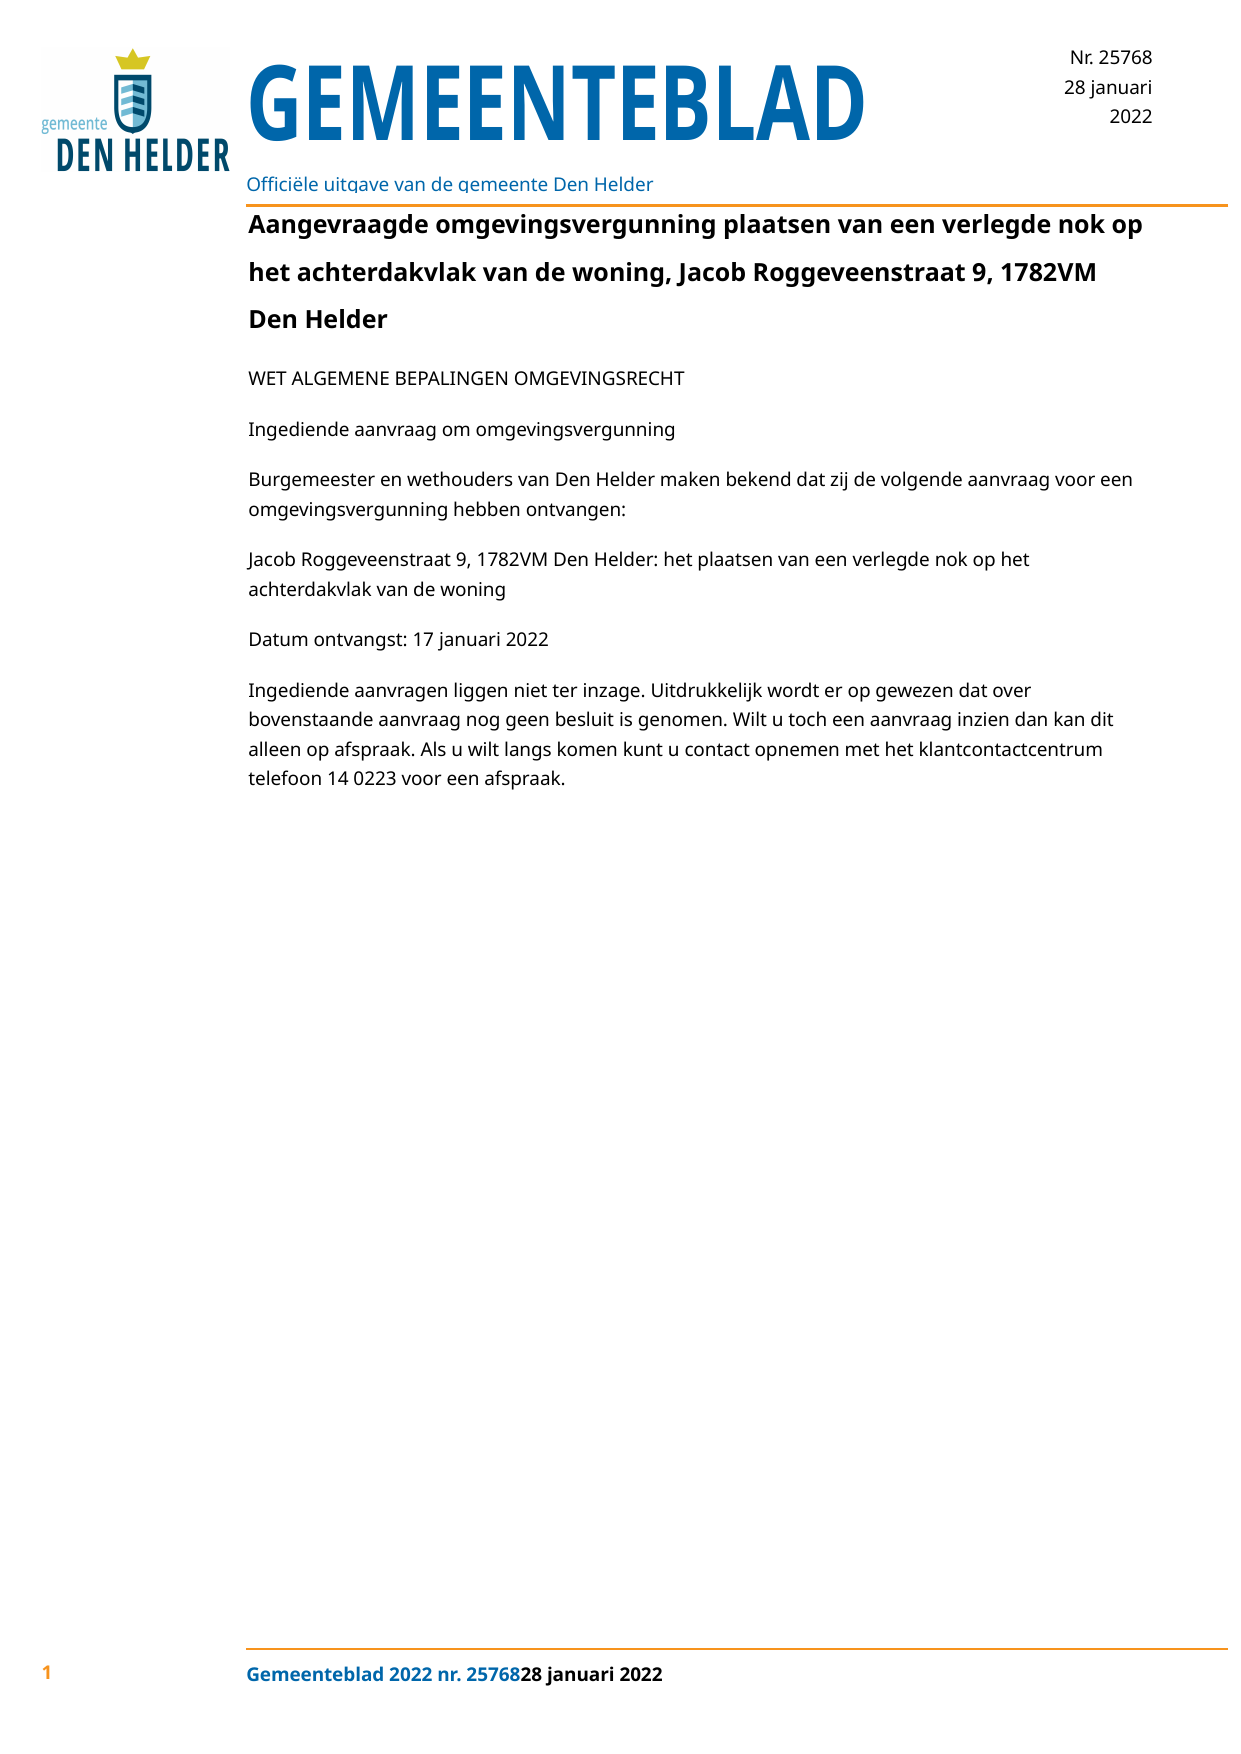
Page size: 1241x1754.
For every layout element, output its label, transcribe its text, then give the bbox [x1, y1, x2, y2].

picture [100, 154, 106, 172]
text Burgemeester en wethouders van Den Helder maken bekend dat zij de volgende aanvraag voor een omgevingsvergunning hebben ontvangen: [248, 466, 1152, 522]
text Jacob Roggeveenstraat 9, 1782VM Den Helder: het plaatsen van een verlegde nok op het achterdakvlak van de woning [248, 546, 1152, 602]
picture [63, 144, 68, 165]
text Datum ontvangst: 17 januari 2022 [248, 626, 1152, 652]
picture [182, 144, 187, 165]
text Ingediende aanvraag om omgevingsvergunning [248, 416, 1152, 442]
text Ingediende aanvragen liggen niet ter inzage. Uitdrukkelijk wordt er op gewezen dat over bovenstaande aanvraag nog geen besluit is genomen. Wilt u toch een aanvraag inzien dan kan dit alleen op afspraak. Als u wilt langs komen kunt u contact opnemen met het klantcontactcentrum telefoon 14 0223 voor een afspraak. [248, 677, 1152, 791]
picture [130, 157, 135, 172]
picture [220, 160, 224, 172]
text Aangevraagde omgevingsvergunning plaatsen van een verlegde nok op het achterdakvlak van de woning, Jacob Roggeveenstraat 9, 1782VM Den Helder [248, 207, 1152, 336]
picture [41, 47, 231, 172]
text WET ALGEMENE BEPALINGEN OMGEVINGSRECHT [248, 366, 1152, 391]
